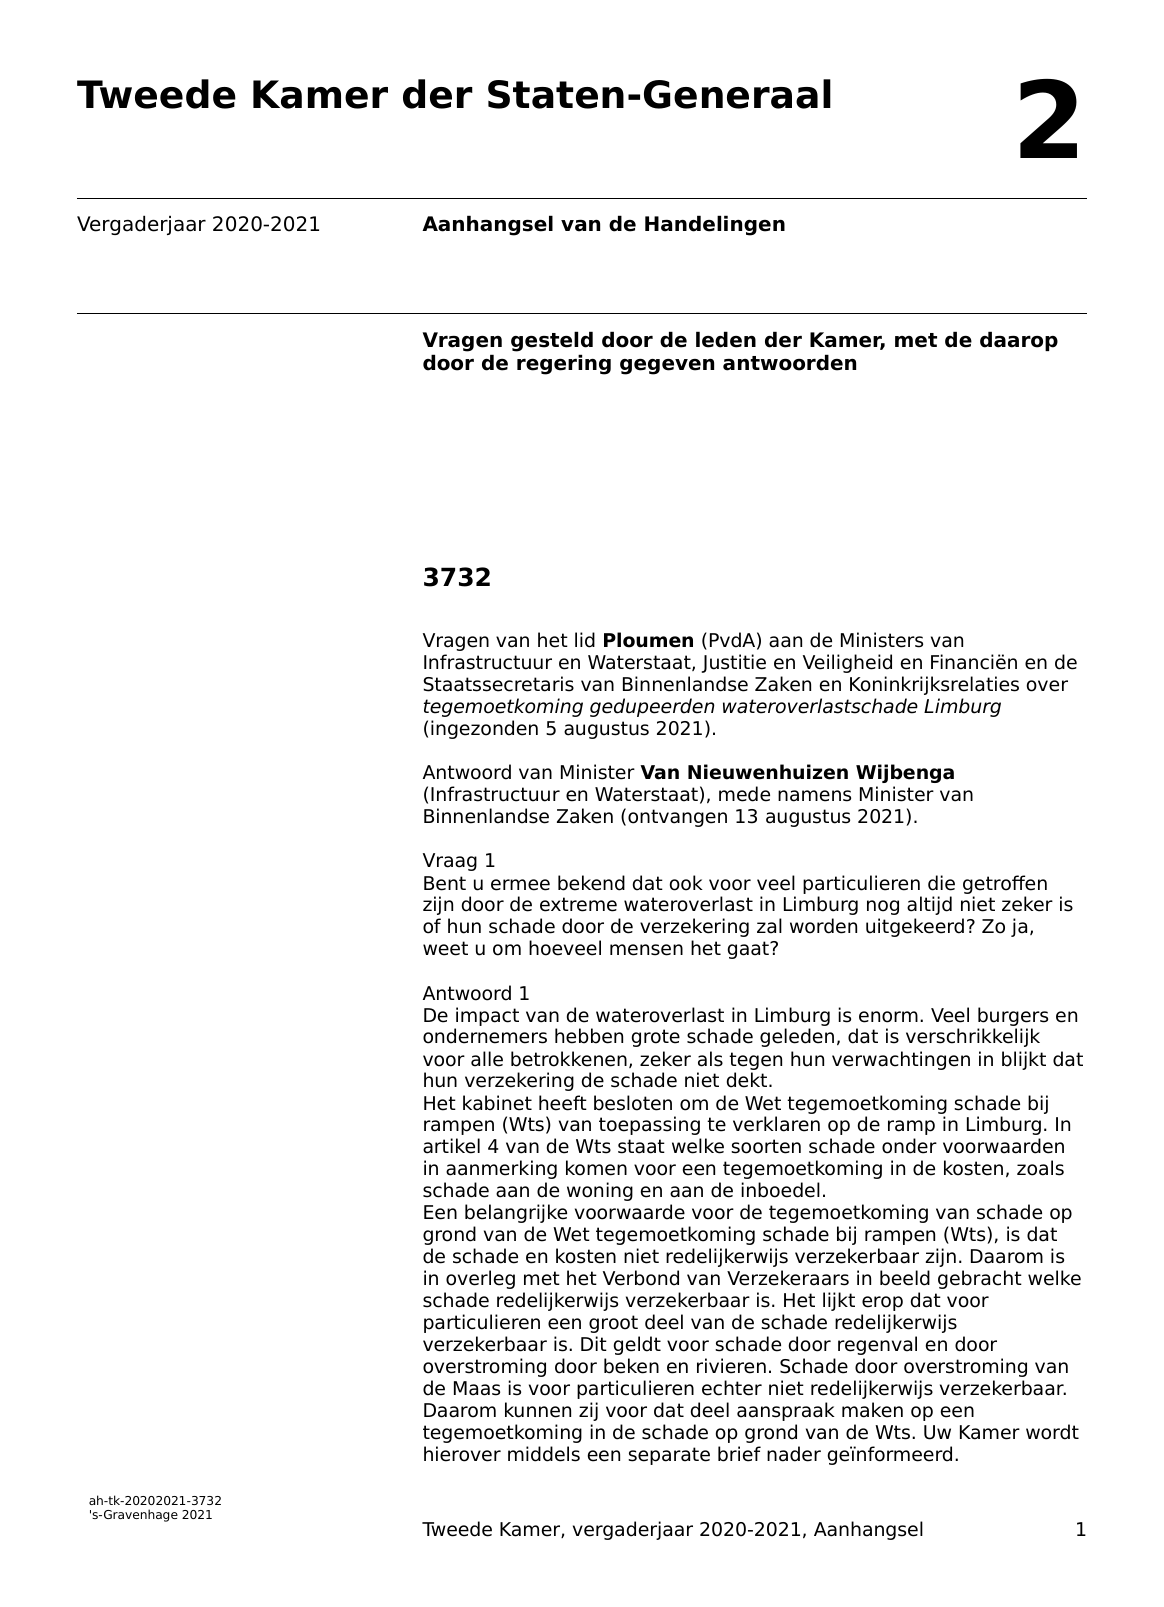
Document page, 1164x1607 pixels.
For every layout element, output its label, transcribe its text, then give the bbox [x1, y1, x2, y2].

text Bent u ermee bekend dat ook voor veel particulieren die getroffen zijn door de extreme wateroverlast in Limburg nog altijd niet zeker is of hun schade door de verzekering zal worden uitgekeerd? Zo ja, weet u om hoeveel mensen het gaat? [422, 872, 1087, 960]
text 3732 [422, 563, 1087, 592]
table_header 2 [886, 59, 1087, 198]
text De impact van de wateroverlast in Limburg is enorm. Veel burgers en ondernemers hebben grote schade geleden, dat is verschrikkelijk voor alle betrokkenen, zeker als tegen hun verwachtingen in blijkt dat hun verzekering de schade niet dekt. [422, 1004, 1087, 1092]
table_cell Aanhangsel van de Handelingen [422, 199, 1087, 313]
table_header Tweede Kamer der Staten-Generaal [77, 59, 886, 198]
text ah-tk-20202021-3732 [88, 1494, 323, 1508]
text 's-Gravenhage 2021 [88, 1508, 323, 1522]
table_cell Vergaderjaar 2020-2021 [77, 199, 422, 313]
text Het kabinet heeft besloten om de Wet tegemoetkoming schade bij rampen (Wts) van toepassing te verklaren op de ramp in Limburg. In artikel 4 van de Wts staat welke soorten schade onder voorwaarden in aanmerking komen voor een tegemoetkoming in de kosten, zoals schade aan de woning en aan de inboedel. [422, 1092, 1087, 1202]
table_cell [77, 314, 422, 375]
text Antwoord van Minister Van Nieuwenhuizen Wijbenga (Infrastructuur en Waterstaat), mede namens Minister van Binnenlandse Zaken (ontvangen 13 augustus 2021). [422, 762, 1087, 828]
text Vragen van het lid Ploumen (PvdA) aan de Ministers van Infrastructuur en Waterstaat, Justitie en Veiligheid en Financiën en de Staatssecretaris van Binnenlandse Zaken en Koninkrijksrelaties over tegemoetkoming gedupeerden wateroverlastschade Limburg (ingezonden 5 augustus 2021). [422, 630, 1087, 740]
text Een belangrijke voorwaarde voor de tegemoetkoming van schade op grond van de Wet tegemoetkoming schade bij rampen (Wts), is dat de schade en kosten niet redelijkerwijs verzekerbaar zijn. Daarom is in overleg met het Verbond van Verzekeraars in beeld gebracht welke schade redelijkerwijs verzekerbaar is. Het lijkt erop dat voor particulieren een groot deel van de schade redelijkerwijs verzekerbaar is. Dit geldt voor schade door regenval en door overstroming door beken en rivieren. Schade door overstroming van de Maas is voor particulieren echter niet redelijkerwijs verzekerbaar. Daarom kunnen zij voor dat deel aanspraak maken op een tegemoetkoming in de schade op grond van de Wts. Uw Kamer wordt hierover middels een separate brief nader geïnformeerd. [422, 1202, 1087, 1466]
table_cell Vragen gesteld door de leden der Kamer, met de daarop door de regering gegeven antwoorden [422, 314, 1087, 375]
text Antwoord 1 [422, 982, 1087, 1004]
text Vraag 1 [422, 850, 1087, 872]
